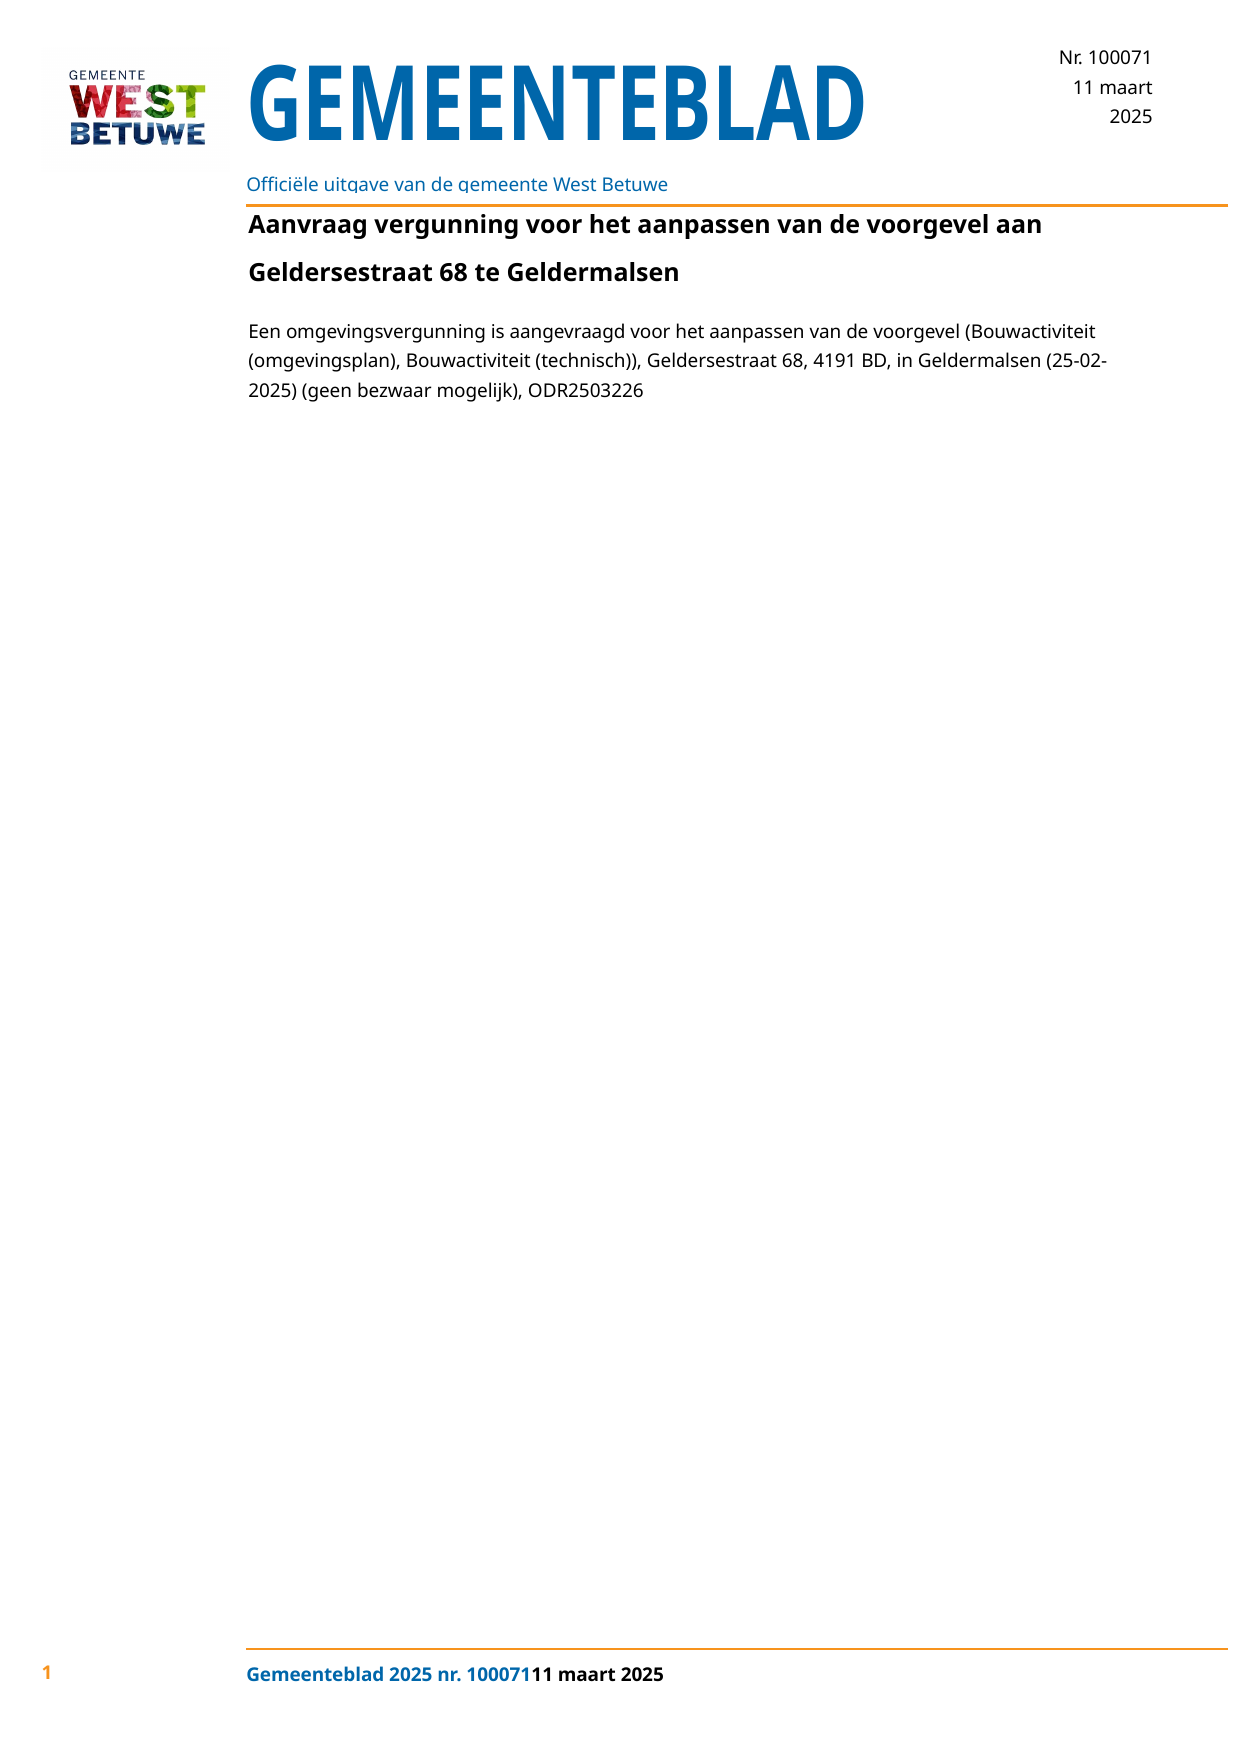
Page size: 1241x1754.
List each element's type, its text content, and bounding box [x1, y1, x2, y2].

text Een omgevingsvergunning is aangevraagd voor het aanpassen van de voorgevel (Bouwactiviteit (omgevingsplan), Bouwactiviteit (technisch)), Geldersestraat 68, 4191 BD, in Geldermalsen (25-02-2025) (geen bezwaar mogelijk), ODR2503226 [248, 318, 1152, 403]
picture [41, 47, 231, 172]
text Aanvraag vergunning voor het aanpassen van de voorgevel aan Geldersestraat 68 te Geldermalsen [248, 207, 1152, 288]
